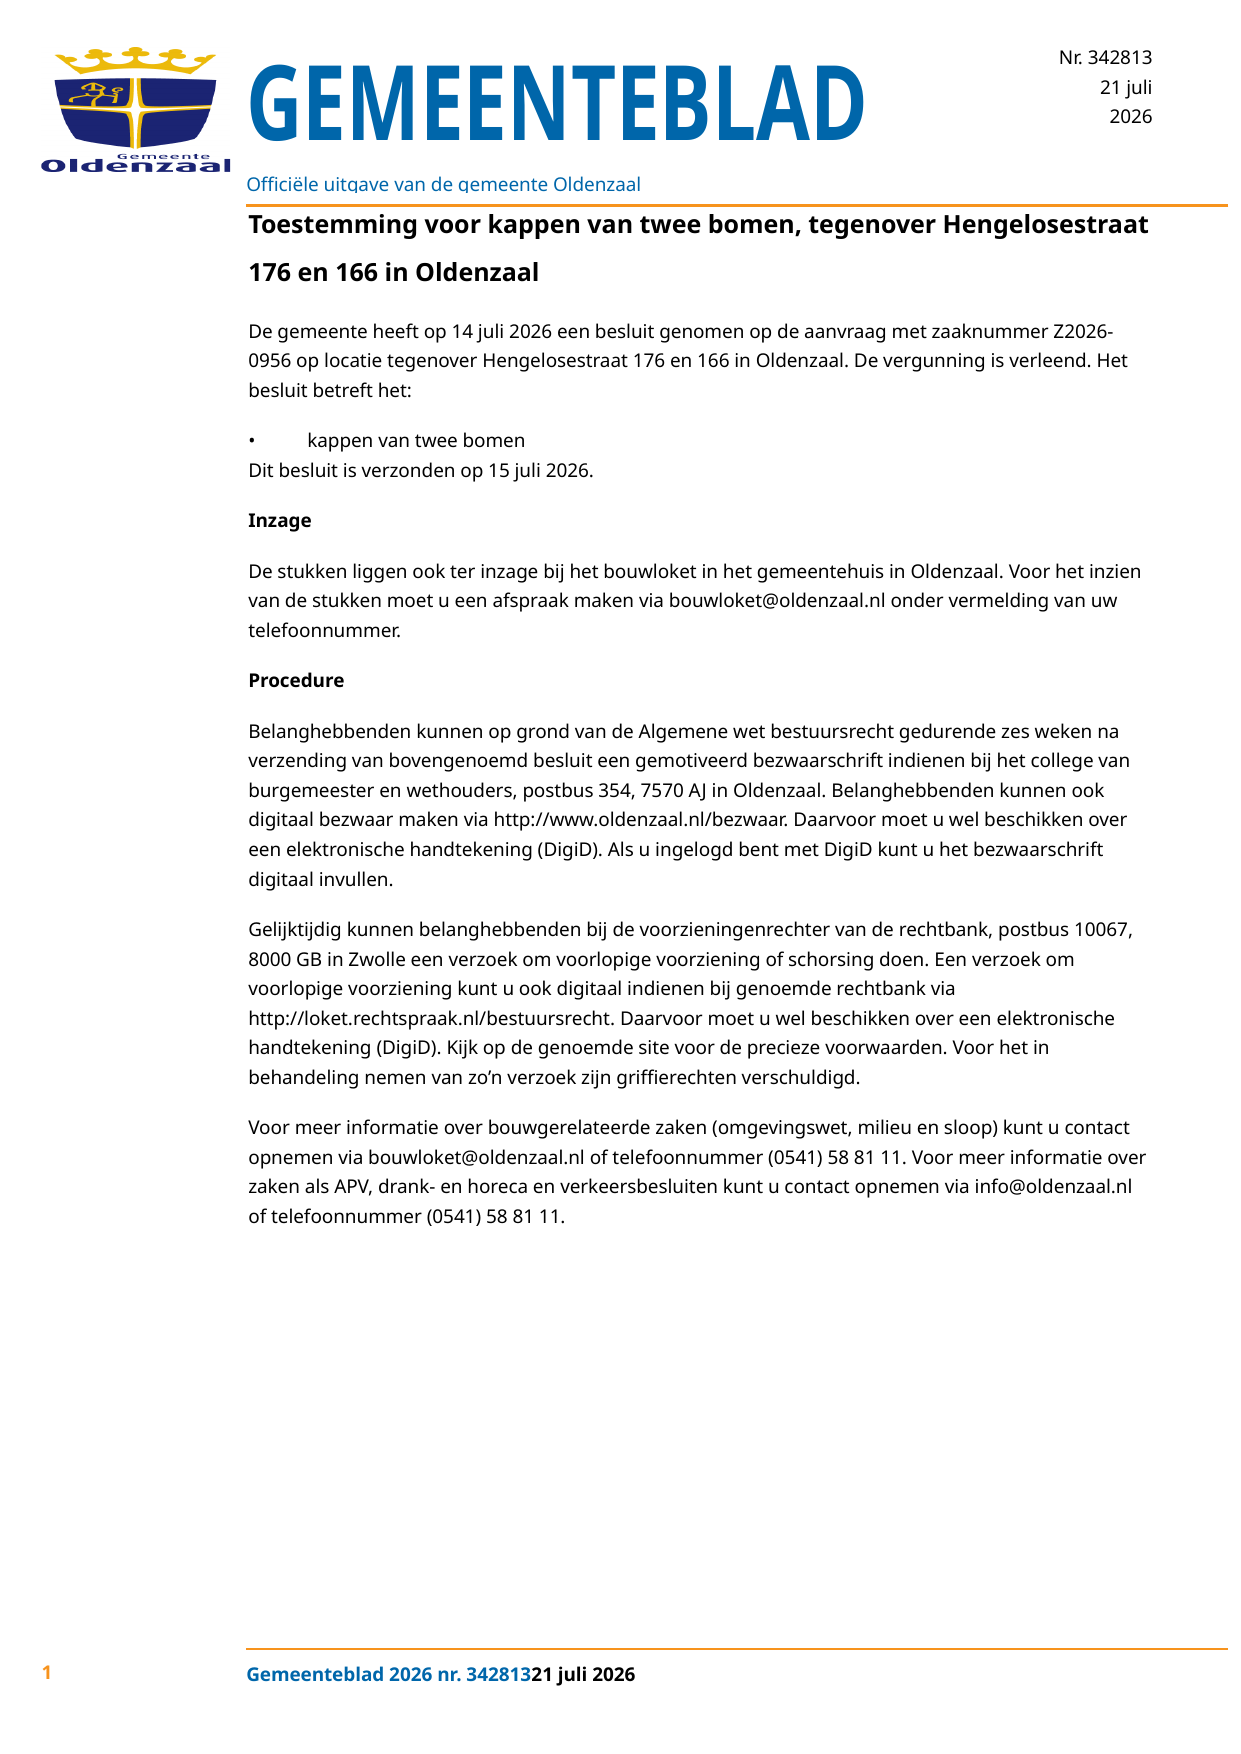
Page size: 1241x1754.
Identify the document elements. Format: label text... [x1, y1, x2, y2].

text Voor meer informatie over bouwgerelateerde zaken (omgevingswet, milieu en sloop) kunt u contact opnemen via bouwloket@oldenzaal.nl of telefoonnummer (0541) 58 81 11. Voor meer informatie over zaken als APV, drank- en horeca en verkeersbesluiten kunt u contact opnemen via info@oldenzaal.nl of telefoonnummer (0541) 58 81 11. [248, 1114, 1152, 1229]
list kappen van twee bomen [248, 427, 1152, 453]
text Procedure [248, 667, 1152, 693]
picture [41, 47, 231, 172]
text Dit besluit is verzonden op 15 juli 2026. [248, 457, 1152, 483]
text Inzage [248, 507, 1152, 533]
text Gelijktijdig kunnen belanghebbenden bij de voorzieningenrechter van de rechtbank, postbus 10067, 8000 GB in Zwolle een verzoek om voorlopige voorziening of schorsing doen. Een verzoek om voorlopige voorziening kunt u ook digitaal indienen bij genoemde rechtbank via http://loket.rechtspraak.nl/bestuursrecht. Daarvoor moet u wel beschikken over een elektronische handtekening (DigiD). Kijk op de genoemde site voor de precieze voorwaarden. Voor het in behandeling nemen van zo’n verzoek zijn griffierechten verschuldigd. [248, 916, 1152, 1090]
text Belanghebbenden kunnen op grond van de Algemene wet bestuursrecht gedurende zes weken na verzending van bovengenoemd besluit een gemotiveerd bezwaarschrift indienen bij het college van burgemeester en wethouders, postbus 354, 7570 AJ in Oldenzaal. Belanghebbenden kunnen ook digitaal bezwaar maken via http://www.oldenzaal.nl/bezwaar. Daarvoor moet u wel beschikken over een elektronische handtekening (DigiD). Als u ingelogd bent met DigiD kunt u het bezwaarschrift digitaal invullen. [248, 718, 1152, 892]
text De gemeente heeft op 14 juli 2026 een besluit genomen op de aanvraag met zaaknummer Z2026-0956 op locatie tegenover Hengelosestraat 176 en 166 in Oldenzaal. De vergunning is verleend. Het besluit betreft het: [248, 318, 1152, 403]
text De stukken liggen ook ter inzage bij het bouwloket in het gemeentehuis in Oldenzaal. Voor het inzien van de stukken moet u een afspraak maken via bouwloket@oldenzaal.nl onder vermelding van uw telefoonnummer. [248, 558, 1152, 643]
text Toestemming voor kappen van twee bomen, tegenover Hengelosestraat 176 en 166 in Oldenzaal [248, 207, 1152, 288]
